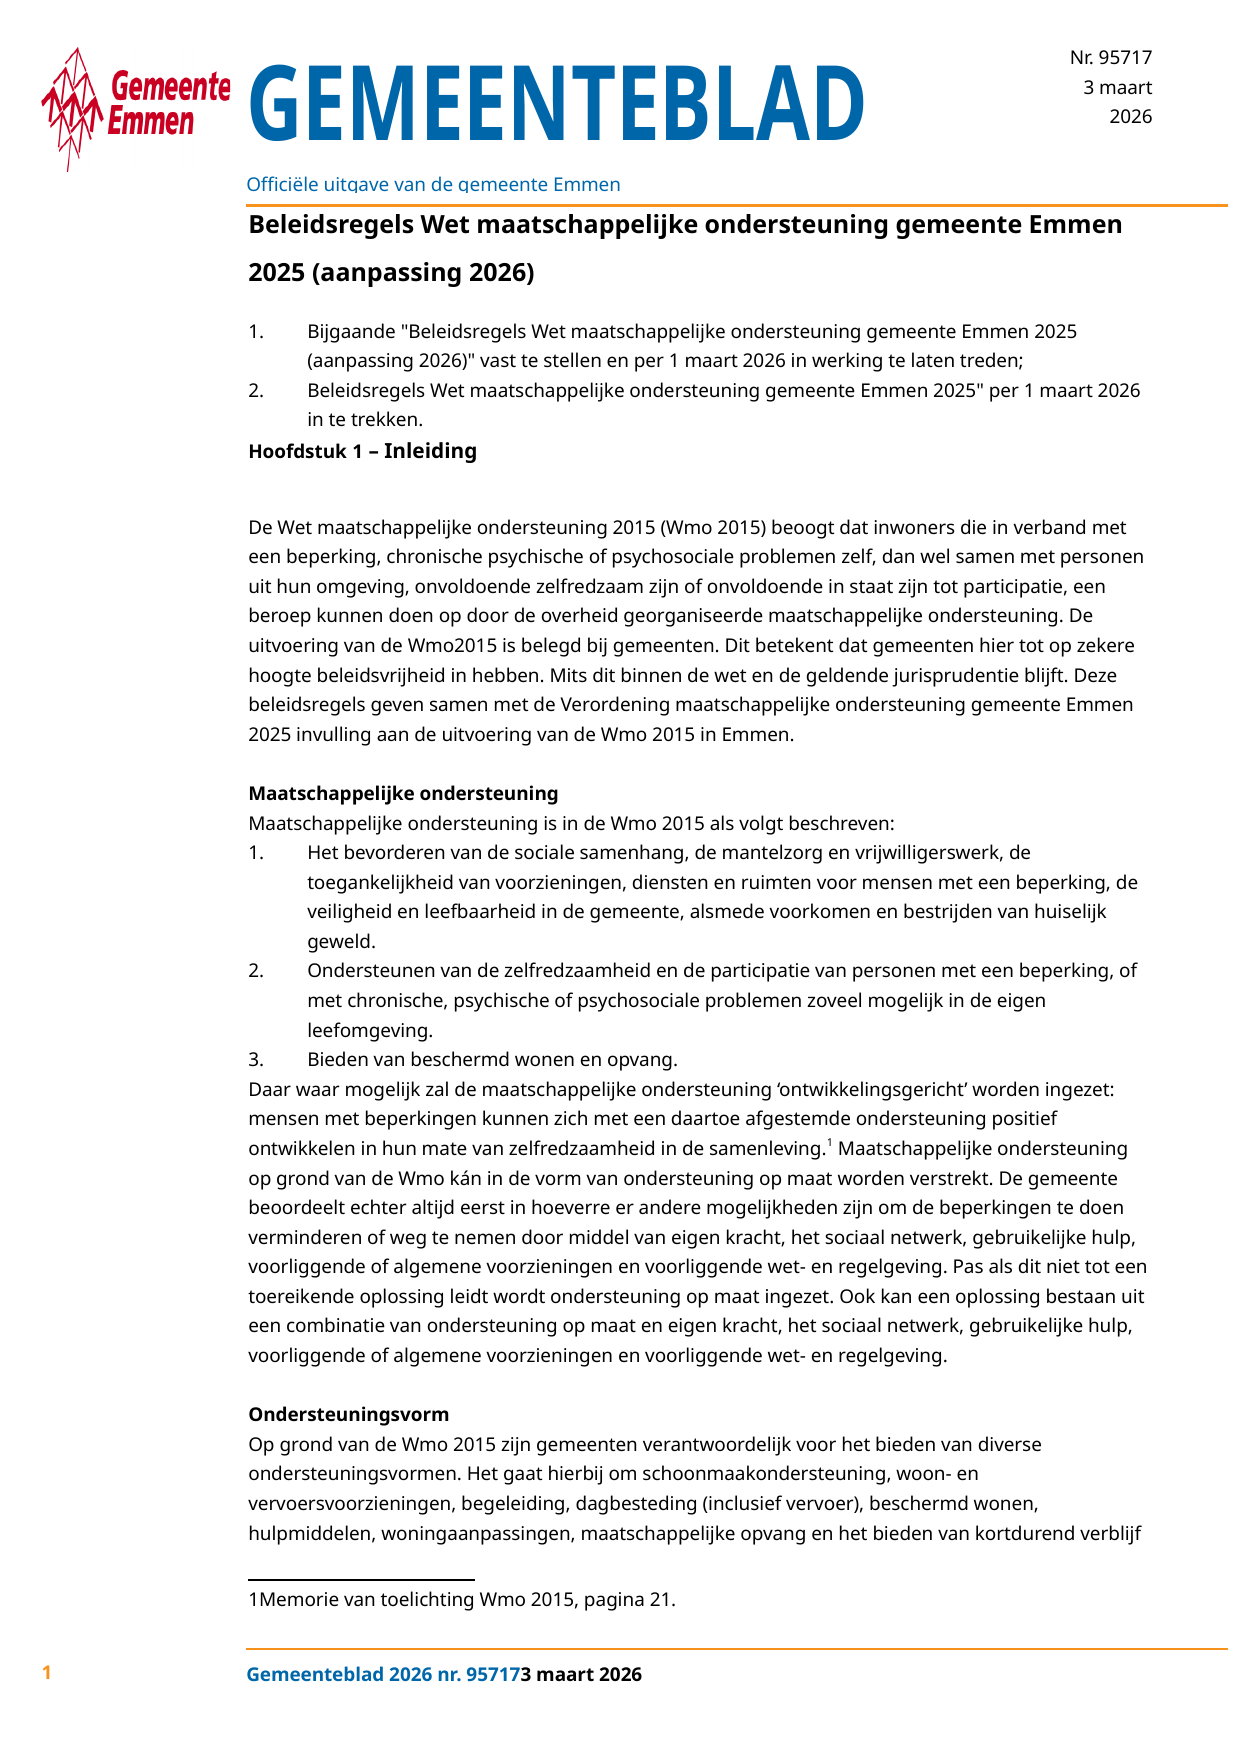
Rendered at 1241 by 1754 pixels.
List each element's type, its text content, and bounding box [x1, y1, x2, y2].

text Ondersteuningsvorm [248, 1401, 1152, 1427]
text Daar waar mogelijk zal de maatschappelijke ondersteuning ‘ontwikkelingsgericht’ worden ingezet: mensen met beperkingen kunnen zich met een daartoe afgestemde ondersteuning positief ontwikkelen in hun mate van zelfredzaamheid in de samenleving. Maatschappelijke ondersteuning op grond van de Wmo kán in de vorm van ondersteuning op maat worden verstrekt. De gemeente beoordeelt echter altijd eerst in hoeverre er andere mogelijkheden zijn om de beperkingen te doen verminderen of weg te nemen door middel van eigen kracht, het sociaal netwerk, gebruikelijke hulp, voorliggende of algemene voorzieningen en voorliggende wet- en regelgeving. Pas als dit niet tot een toereikende oplossing leidt wordt ondersteuning op maat ingezet. Ook kan een oplossing bestaan uit een combinatie van ondersteuning op maat en eigen kracht, het sociaal netwerk, gebruikelijke hulp, voorliggende of algemene voorzieningen en voorliggende wet- en regelgeving. [248, 1076, 1152, 1368]
text Hoofdstuk 1 – Inleiding [248, 436, 1152, 465]
list Ondersteunen van de zelfredzaamheid en de participatie van personen met een beperking, of met chronische, psychische of psychosociale problemen zoveel mogelijk in de eigen leefomgeving. [248, 958, 1152, 1043]
text Memorie van toelichting Wmo 2015, pagina 21. [248, 1586, 1152, 1612]
text Beleidsregels Wet maatschappelijke ondersteuning gemeente Emmen 2025 (aanpassing 2026) [248, 207, 1152, 288]
list Bieden van beschermd wonen en opvang. [248, 1046, 1152, 1072]
list Beleidsregels Wet maatschappelijke ondersteuning gemeente Emmen 2025" per 1 maart 2026 in te trekken. [248, 377, 1152, 432]
text De Wet maatschappelijke ondersteuning 2015 (Wmo 2015) beoogt dat inwoners die in verband met een beperking, chronische psychische of psychosociale problemen zelf, dan wel samen met personen uit hun omgeving, onvoldoende zelfredzaam zijn of onvoldoende in staat zijn tot participatie, een beroep kunnen doen op door de overheid georganiseerde maatschappelijke ondersteuning. De uitvoering van de Wmo2015 is belegd bij gemeenten. Dit betekent dat gemeenten hier tot op zekere hoogte beleidsvrijheid in hebben. Mits dit binnen de wet en de geldende jurisprudentie blijft. Deze beleidsregels geven samen met de Verordening maatschappelijke ondersteuning gemeente Emmen 2025 invulling aan de uitvoering van de Wmo 2015 in Emmen. [248, 514, 1152, 747]
text Op grond van de Wmo 2015 zijn gemeenten verantwoordelijk voor het bieden van diverse ondersteuningsvormen. Het gaat hierbij om schoonmaakondersteuning, woon- en vervoersvoorzieningen, begeleiding, dagbesteding (inclusief vervoer), beschermd wonen, hulpmiddelen, woningaanpassingen, maatschappelijke opvang en het bieden van kortdurend verblijf [248, 1431, 1152, 1546]
list Het bevorderen van de sociale samenhang, de mantelzorg en vrijwilligerswerk, de toegankelijkheid van voorzieningen, diensten en ruimten voor mensen met een beperking, de veiligheid en leefbaarheid in de gemeente, alsmede voorkomen en bestrijden van huiselijk geweld. [248, 839, 1152, 954]
list Bijgaande "Beleidsregels Wet maatschappelijke ondersteuning gemeente Emmen 2025 (aanpassing 2026)" vast te stellen en per 1 maart 2026 in werking te laten treden; [248, 318, 1152, 373]
text Maatschappelijke ondersteuning is in de Wmo 2015 als volgt beschreven: [248, 810, 1152, 836]
picture [41, 47, 231, 172]
text Maatschappelijke ondersteuning [248, 780, 1152, 806]
